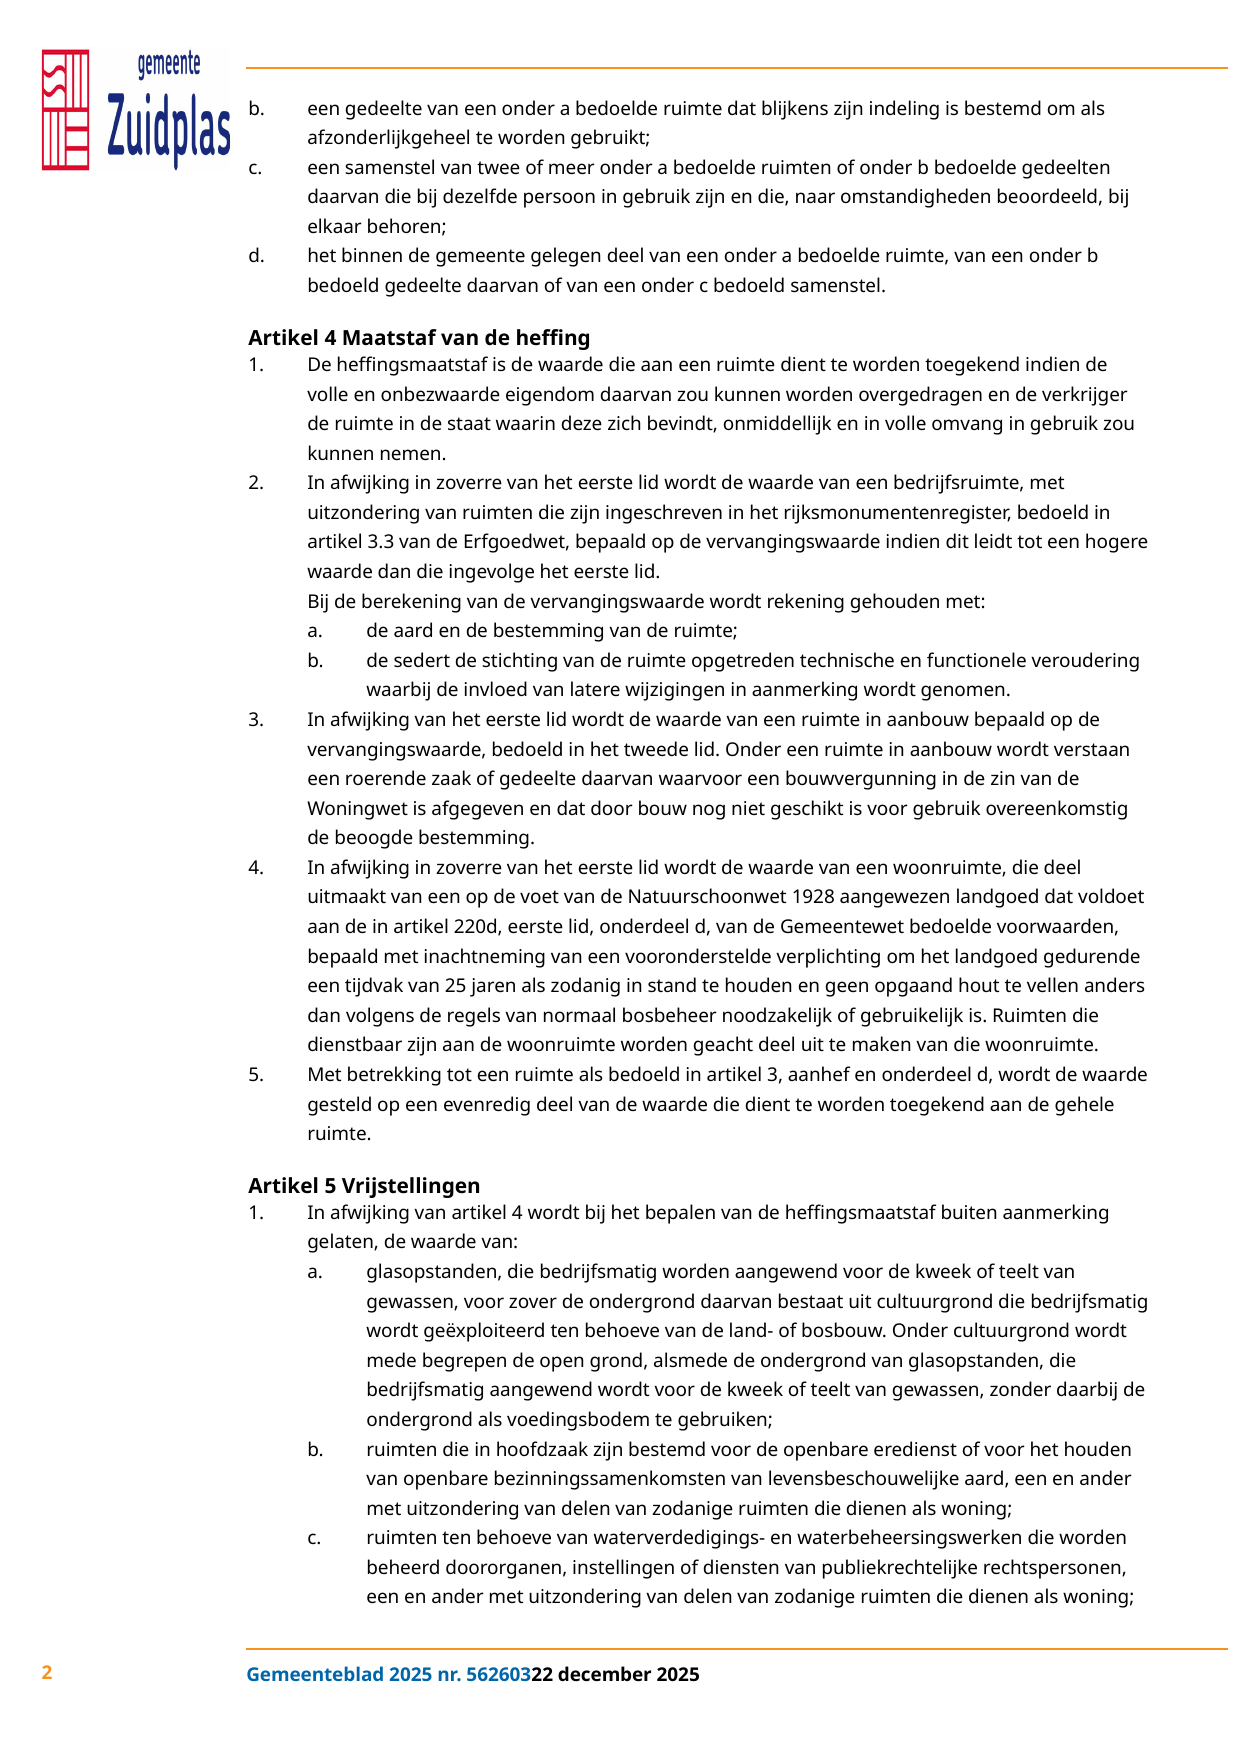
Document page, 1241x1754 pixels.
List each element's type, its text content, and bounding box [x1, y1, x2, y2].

list een gedeelte van een onder a bedoelde ruimte dat blijkens zijn indeling is bestemd om als afzonderlijkgeheel te worden gebruikt; [248, 95, 1152, 150]
text Artikel 5 Vrijstellingen [248, 1171, 1152, 1199]
list In afwijking in zoverre van het eerste lid wordt de waarde van een bedrijfsruimte, met uitzondering van ruimten die zijn ingeschreven in het rijksmonumentenregister, bedoeld in artikel 3.3 van de Erfgoedwet, bepaald op de vervangingswaarde indien dit leidt tot een hogere waarde dan die ingevolge het eerste lid. [248, 469, 1152, 584]
list een samenstel van twee of meer onder a bedoelde ruimten of onder b bedoelde gedeelten daarvan die bij dezelfde persoon in gebruik zijn en die, naar omstandigheden beoordeeld, bij elkaar behoren; [248, 154, 1152, 239]
text Artikel 4 Maatstaf van de heffing [248, 323, 1152, 351]
list ruimten die in hoofdzaak zijn bestemd voor de openbare eredienst of voor het houden van openbare bezinningssamenkomsten van levensbeschouwelijke aard, een en ander met uitzondering van delen van zodanige ruimten die dienen als woning; [307, 1436, 1152, 1521]
list In afwijking van het eerste lid wordt de waarde van een ruimte in aanbouw bepaald op de vervangingswaarde, bedoeld in het tweede lid. Onder een ruimte in aanbouw wordt verstaan een roerende zaak of gedeelte daarvan waarvoor een bouwvergunning in de zin van de Woningwet is afgegeven en dat door bouw nog niet geschikt is voor gebruik overeenkomstig de beoogde bestemming. [248, 706, 1152, 850]
list In afwijking van artikel 4 wordt bij het bepalen van de heffingsmaatstaf buiten aanmerking gelaten, de waarde van: [248, 1199, 1152, 1254]
list de aard en de bestemming van de ruimte; [307, 617, 1152, 643]
picture [41, 47, 231, 172]
list Met betrekking tot een ruimte als bedoeld in artikel 3, aanhef en onderdeel d, wordt de waarde gesteld op een evenredig deel van de waarde die dient te worden toegekend aan de gehele ruimte. [248, 1061, 1152, 1146]
list In afwijking in zoverre van het eerste lid wordt de waarde van een woonruimte, die deel uitmaakt van een op de voet van de Natuurschoonwet 1928 aangewezen landgoed dat voldoet aan de in artikel 220d, eerste lid, onderdeel d, van de Gemeentewet bedoelde voorwaarden, bepaald met inachtneming van een vooronderstelde verplichting om het landgoed gedurende een tijdvak van 25 jaren als zodanig in stand te houden en geen opgaand hout te vellen anders dan volgens de regels van normaal bosbeheer noodzakelijk of gebruikelijk is. Ruimten die dienstbaar zijn aan de woonruimte worden geacht deel uit te maken van die woonruimte. [248, 854, 1152, 1057]
list de sedert de stichting van de ruimte opgetreden technische en functionele veroudering waarbij de invloed van latere wijzigingen in aanmerking wordt genomen. [307, 647, 1152, 702]
list glasopstanden, die bedrijfsmatig worden aangewend voor de kweek of teelt van gewassen, voor zover de ondergrond daarvan bestaat uit cultuurgrond die bedrijfsmatig wordt geëxploiteerd ten behoeve van de land- of bosbouw. Onder cultuurgrond wordt mede begrepen de open grond, alsmede de ondergrond van glasopstanden, die bedrijfsmatig aangewend wordt voor de kweek of teelt van gewassen, zonder daarbij de ondergrond als voedingsbodem te gebruiken; [307, 1258, 1152, 1432]
list De heffingsmaatstaf is de waarde die aan een ruimte dient te worden toegekend indien de volle en onbezwaarde eigendom daarvan zou kunnen worden overgedragen en de verkrijger de ruimte in de staat waarin deze zich bevindt, onmiddellijk en in volle omvang in gebruik zou kunnen nemen. [248, 351, 1152, 466]
list ruimten ten behoeve van waterverdedigings- en waterbeheersingswerken die worden beheerd doororganen, instellingen of diensten van publiekrechtelijke rechtspersonen, een en ander met uitzondering van delen van zodanige ruimten die dienen als woning; [307, 1524, 1152, 1609]
list Bij de berekening van de vervangingswaarde wordt rekening gehouden met: [248, 588, 1152, 613]
list het binnen de gemeente gelegen deel van een onder a bedoelde ruimte, van een onder b bedoeld gedeelte daarvan of van een onder c bedoeld samenstel. [248, 243, 1152, 298]
